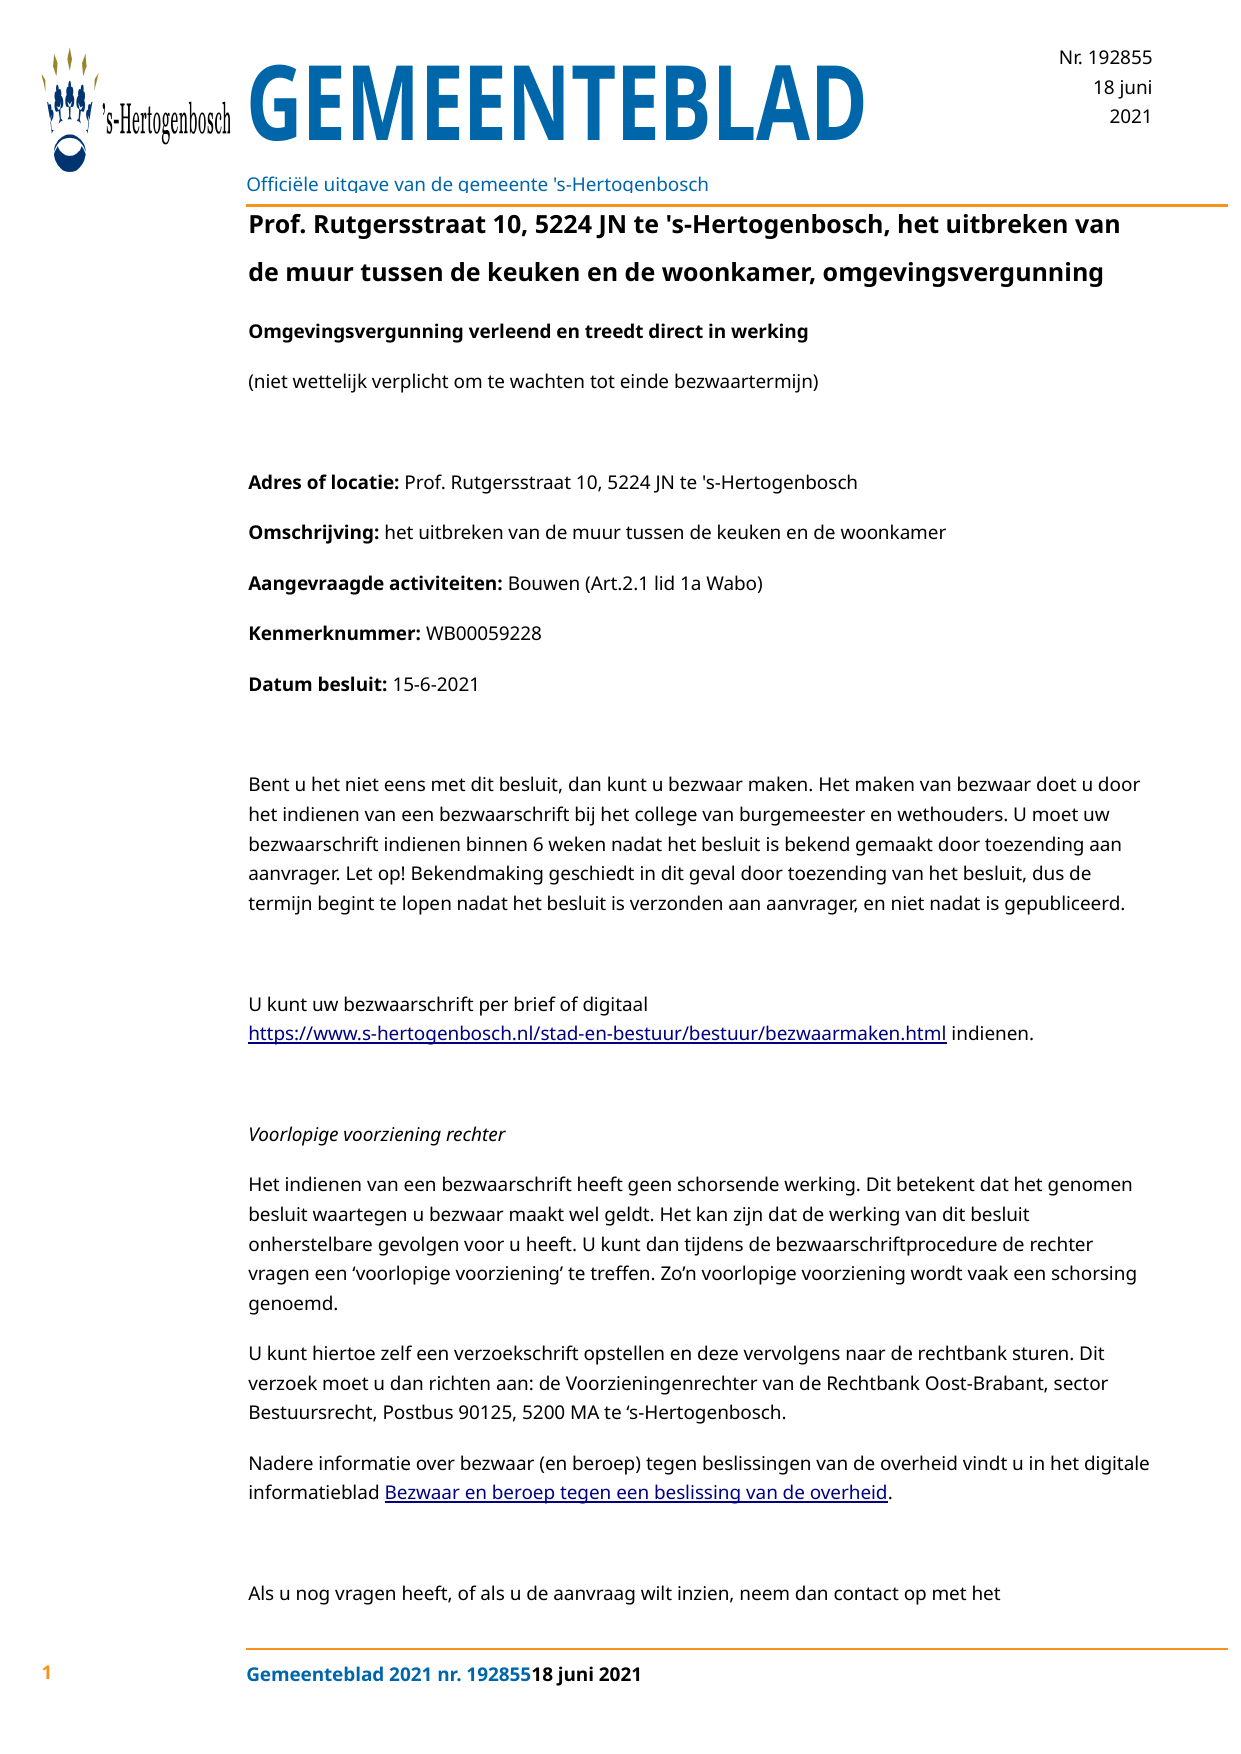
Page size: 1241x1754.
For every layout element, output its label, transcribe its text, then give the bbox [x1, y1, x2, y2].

text Kenmerknummer: WB00059228 [248, 620, 1152, 646]
text Het indienen van een bezwaarschrift heeft geen schorsende werking. Dit betekent dat het genomen besluit waartegen u bezwaar maakt wel geldt. Het kan zijn dat de werking van dit besluit onherstelbare gevolgen voor u heeft. U kunt dan tijdens de bezwaarschriftprocedure de rechter vragen een ‘voorlopige voorziening’ te treffen. Zo’n voorlopige voorziening wordt vaak een schorsing genoemd. [248, 1172, 1152, 1316]
text U kunt hiertoe zelf een verzoekschrift opstellen en deze vervolgens naar de rechtbank sturen. Dit verzoek moet u dan richten aan: de Voorzieningenrechter van de Rechtbank Oost-Brabant, sector Bestuursrecht, Postbus 90125, 5200 MA te ‘s-Hertogenbosch. [248, 1340, 1152, 1425]
text Datum besluit: 15-6-2021 [248, 671, 1152, 697]
picture [41, 47, 231, 172]
text Adres of locatie: Prof. Rutgersstraat 10, 5224 JN te 's-Hertogenbosch [248, 469, 1152, 495]
text U kunt uw bezwaarschrift per brief of digitaal https://www.s-hertogenbosch.nl/stad-en-bestuur/bestuur/bezwaarmaken.html indienen. [248, 991, 1152, 1046]
text Omschrijving: het uitbreken van de muur tussen de keuken en de woonkamer [248, 519, 1152, 545]
text Bent u het niet eens met dit besluit, dan kunt u bezwaar maken. Het maken van bezwaar doet u door het indienen van een bezwaarschrift bij het college van burgemeester en wethouders. U moet uw bezwaarschrift indienen binnen 6 weken nadat het besluit is bekend gemaakt door toezending aan aanvrager. Let op! Bekendmaking geschiedt in dit geval door toezending van het besluit, dus de termijn begint te lopen nadat het besluit is verzonden aan aanvrager, en niet nadat is gepubliceerd. [248, 772, 1152, 916]
text Prof. Rutgersstraat 10, 5224 JN te 's-Hertogenbosch, het uitbreken van de muur tussen de keuken en de woonkamer, omgevingsvergunning [248, 207, 1152, 288]
text Als u nog vragen heeft, of als u de aanvraag wilt inzien, neem dan contact op met het [248, 1580, 1152, 1606]
text Aangevraagde activiteiten: Bouwen (Art.2.1 lid 1a Wabo) [248, 570, 1152, 596]
text Omgevingsvergunning verleend en treedt direct in werking [248, 318, 1152, 344]
text Voorlopige voorziening rechter [248, 1121, 1152, 1147]
text Nadere informatie over bezwaar (en beroep) tegen beslissingen van de overheid vindt u in het digitale informatieblad Bezwaar en beroep tegen een beslissing van de overheid. [248, 1450, 1152, 1505]
text (niet wettelijk verplicht om te wachten tot einde bezwaartermijn) [248, 368, 1152, 394]
